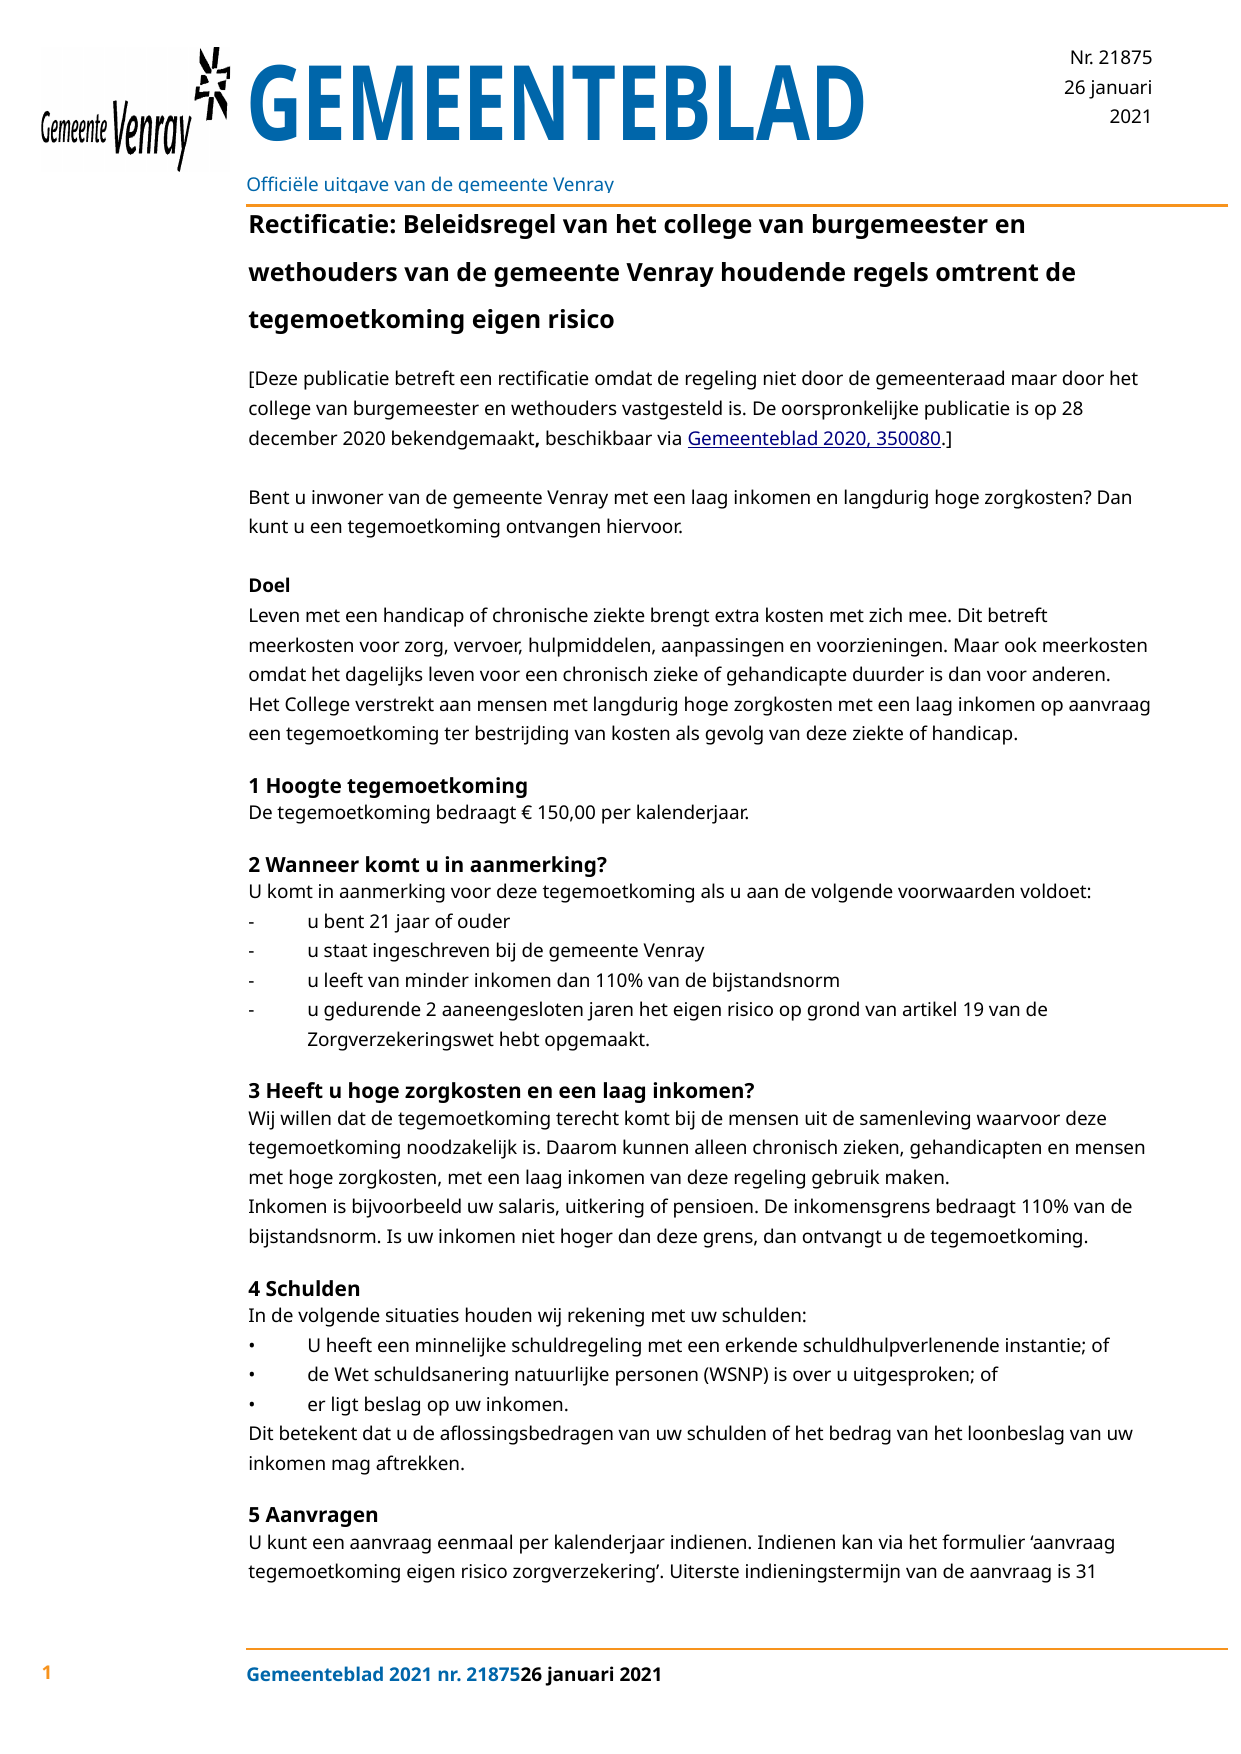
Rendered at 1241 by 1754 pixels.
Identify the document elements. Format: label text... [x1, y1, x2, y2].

text U kunt een aanvraag eenmaal per kalenderjaar indienen. Indienen kan via het formulier ‘aanvraag tegemoetkoming eigen risico zorgverzekering’. Uiterste indieningstermijn van de aanvraag is 31 [248, 1529, 1152, 1584]
list er ligt beslag op uw inkomen. [248, 1391, 1152, 1417]
picture [41, 47, 231, 172]
list U heeft een minnelijke schuldregeling met een erkende schuldhulpverlenende instantie; of [248, 1332, 1152, 1357]
text 1 Hoogte tegemoetkoming [248, 771, 1152, 799]
list de Wet schuldsanering natuurlijke personen (WSNP) is over u uitgesproken; of [248, 1361, 1152, 1387]
list u staat ingeschreven bij de gemeente Venray [248, 937, 1152, 963]
text U komt in aanmerking voor deze tegemoetkoming als u aan de volgende voorwaarden voldoet: [248, 878, 1152, 904]
text Bent u inwoner van de gemeente Venray met een laag inkomen en langdurig hoge zorgkosten? Dan kunt u een tegemoetkoming ontvangen hiervoor. [248, 484, 1152, 539]
text Leven met een handicap of chronische ziekte brengt extra kosten met zich mee. Dit betreft meerkosten voor zorg, vervoer, hulpmiddelen, aanpassingen en voorzieningen. Maar ook meerkosten omdat het dagelijks leven voor een chronisch zieke of gehandicapte duurder is dan voor anderen. [248, 602, 1152, 687]
text [Deze publicatie betreft een rectificatie omdat de regeling niet door de gemeenteraad maar door het college van burgemeester en wethouders vastgesteld is. De oorspronkelijke publicatie is op 28 december 2020 bekendgemaakt, beschikbaar via Gemeenteblad 2020, 350080.] [248, 366, 1152, 450]
text Dit betekent dat u de aflossingsbedragen van uw schulden of het bedrag van het loonbeslag van uw inkomen mag aftrekken. [248, 1421, 1152, 1476]
list u gedurende 2 aaneengesloten jaren het eigen risico op grond van artikel 19 van de Zorgverzekeringswet hebt opgemaakt. [248, 997, 1152, 1052]
text Het College verstrekt aan mensen met langdurig hoge zorgkosten met een laag inkomen op aanvraag een tegemoetkoming ter bestrijding van kosten als gevolg van deze ziekte of handicap. [248, 691, 1152, 746]
text 4 Schulden [248, 1274, 1152, 1302]
text 2 Wanneer komt u in aanmerking? [248, 850, 1152, 878]
text Inkomen is bijvoorbeeld uw salaris, uitkering of pensioen. De inkomensgrens bedraagt 110% van de bijstandsnorm. Is uw inkomen niet hoger dan deze grens, dan ontvangt u de tegemoetkoming. [248, 1194, 1152, 1249]
list u bent 21 jaar of ouder [248, 908, 1152, 933]
text Rectificatie: Beleidsregel van het college van burgemeester en wethouders van de gemeente Venray houdende regels omtrent de tegemoetkoming eigen risico [248, 207, 1152, 336]
text Wij willen dat de tegemoetkoming terecht komt bij de mensen uit de samenleving waarvoor deze tegemoetkoming noodzakelijk is. Daarom kunnen alleen chronisch zieken, gehandicapten en mensen met hoge zorgkosten, met een laag inkomen van deze regeling gebruik maken. [248, 1105, 1152, 1190]
text Doel [248, 573, 1152, 598]
text 3 Heeft u hoge zorgkosten en een laag inkomen? [248, 1077, 1152, 1105]
text In de volgende situaties houden wij rekening met uw schulden: [248, 1302, 1152, 1328]
list u leeft van minder inkomen dan 110% van de bijstandsnorm [248, 967, 1152, 993]
text De tegemoetkoming bedraagt € 150,00 per kalenderjaar. [248, 799, 1152, 825]
text 5 Aanvragen [248, 1501, 1152, 1529]
